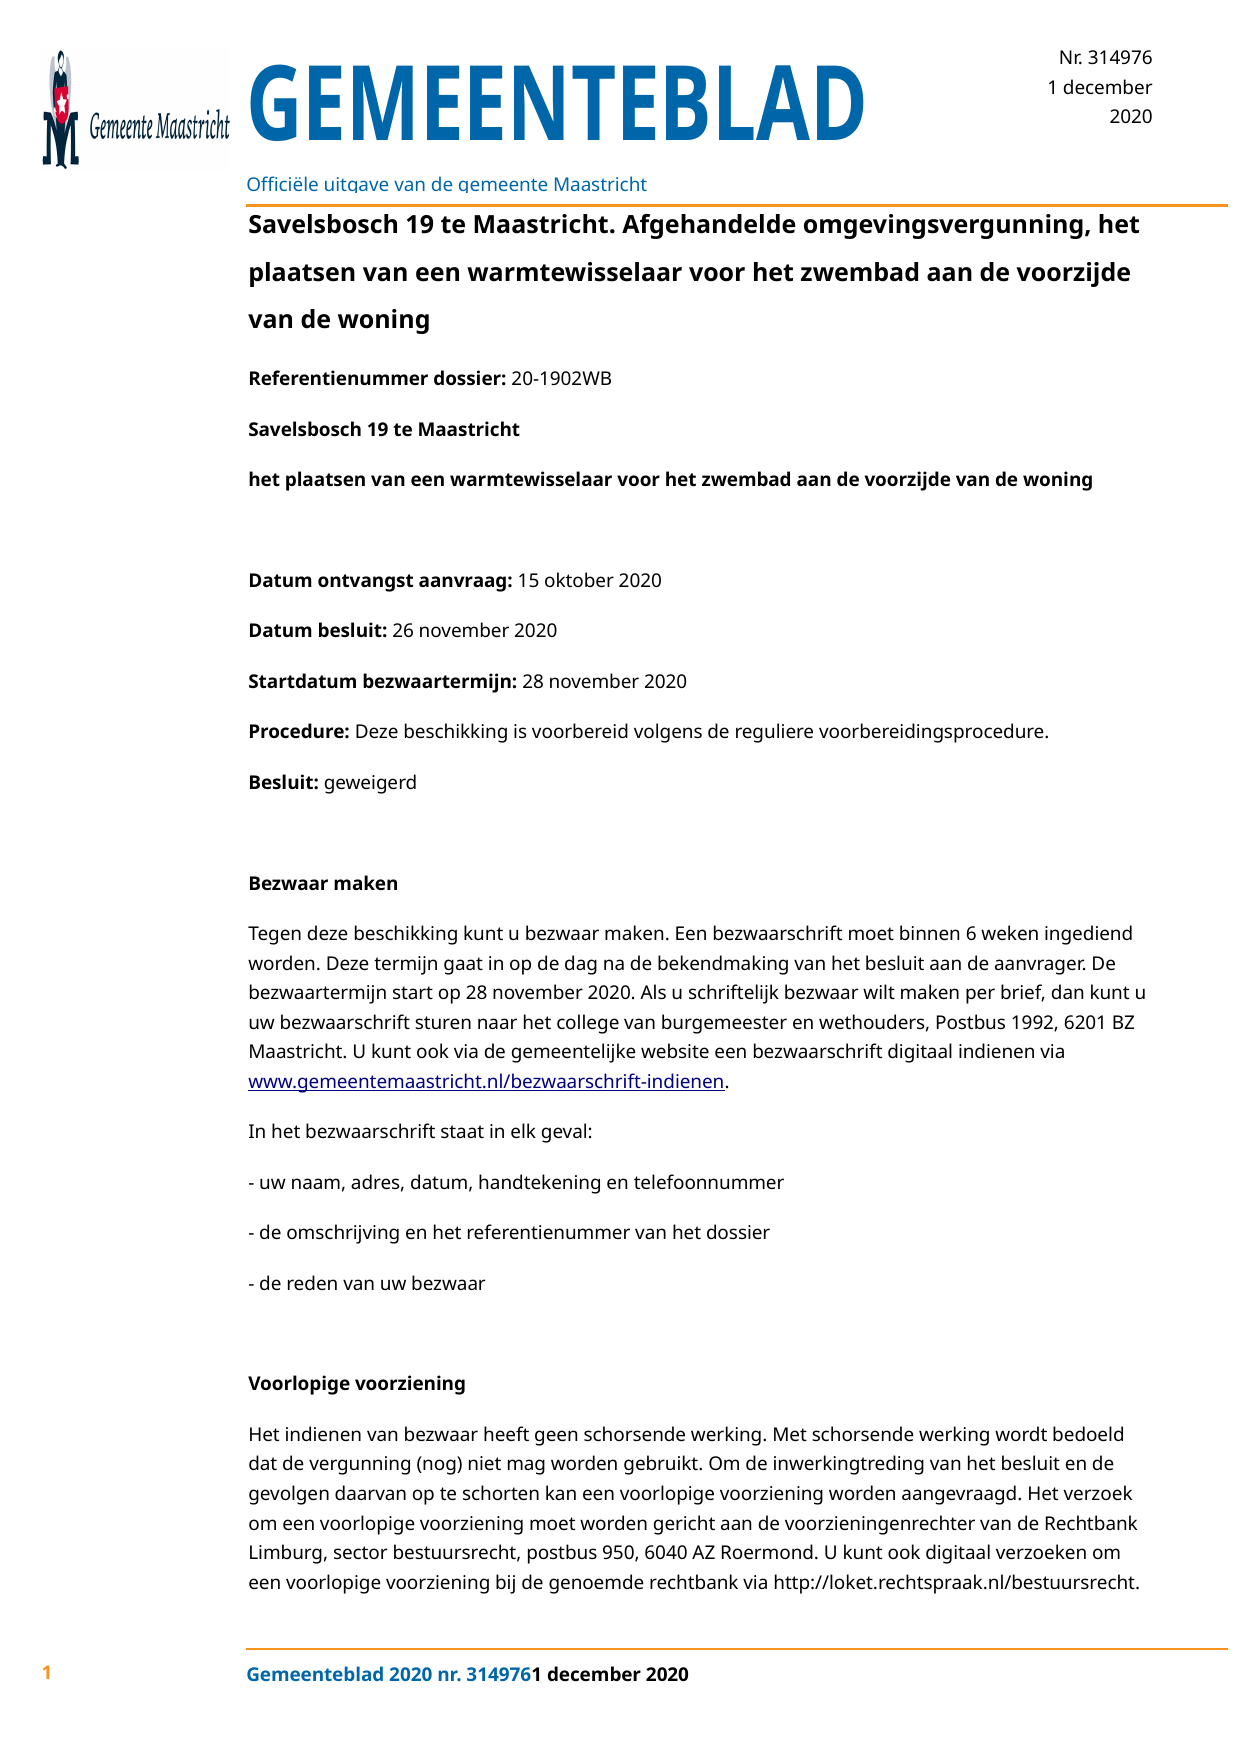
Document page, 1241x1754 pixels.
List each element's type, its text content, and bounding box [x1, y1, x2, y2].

text Referentienummer dossier: 20-1902WB [248, 366, 1152, 391]
picture [41, 47, 231, 172]
text Startdatum bezwaartermijn: 28 november 2020 [248, 668, 1152, 694]
text - uw naam, adres, datum, handtekening en telefoonnummer [248, 1169, 1152, 1194]
text het plaatsen van een warmtewisselaar voor het zwembad aan de voorzijde van de woning [248, 466, 1152, 492]
text - de omschrijving en het referentienummer van het dossier [248, 1219, 1152, 1245]
text Besluit: geweigerd [248, 769, 1152, 794]
text Voorlopige voorziening [248, 1371, 1152, 1396]
text Tegen deze beschikking kunt u bezwaar maken. Een bezwaarschrift moet binnen 6 weken ingediend worden. Deze termijn gaat in op de dag na de bekendmaking van het besluit aan de aanvrager. De bezwaartermijn start op 28 november 2020. Als u schriftelijk bezwaar wilt maken per brief, dan kunt u uw bezwaarschrift sturen naar het college van burgemeester en wethouders, Postbus 1992, 6201 BZ Maastricht. U kunt ook via de gemeentelijke website een bezwaarschrift digitaal indienen via www.gemeentemaastricht.nl/bezwaarschrift-indienen. [248, 920, 1152, 1094]
text Het indienen van bezwaar heeft geen schorsende werking. Met schorsende werking wordt bedoeld dat de vergunning (nog) niet mag worden gebruikt. Om de inwerkingtreding van het besluit en de gevolgen daarvan op te schorten kan een voorlopige voorziening worden aangevraagd. Het verzoek om een voorlopige voorziening moet worden gericht aan de voorzieningenrechter van de Rechtbank Limburg, sector bestuursrecht, postbus 950, 6040 AZ Roermond. U kunt ook digitaal verzoeken om een voorlopige voorziening bij de genoemde rechtbank via http://loket.rechtspraak.nl/bestuursrecht. [248, 1421, 1152, 1594]
text Bezwaar maken [248, 870, 1152, 895]
text In het bezwaarschrift staat in elk geval: [248, 1118, 1152, 1144]
text Datum ontvangst aanvraag: 15 oktober 2020 [248, 567, 1152, 593]
text - de reden van uw bezwaar [248, 1270, 1152, 1295]
text Savelsbosch 19 te Maastricht. Afgehandelde omgevingsvergunning, het plaatsen van een warmtewisselaar voor het zwembad aan de voorzijde van de woning [248, 207, 1152, 336]
text Procedure: Deze beschikking is voorbereid volgens de reguliere voorbereidingsprocedure. [248, 718, 1152, 744]
text Savelsbosch 19 te Maastricht [248, 416, 1152, 442]
text Datum besluit: 26 november 2020 [248, 618, 1152, 643]
